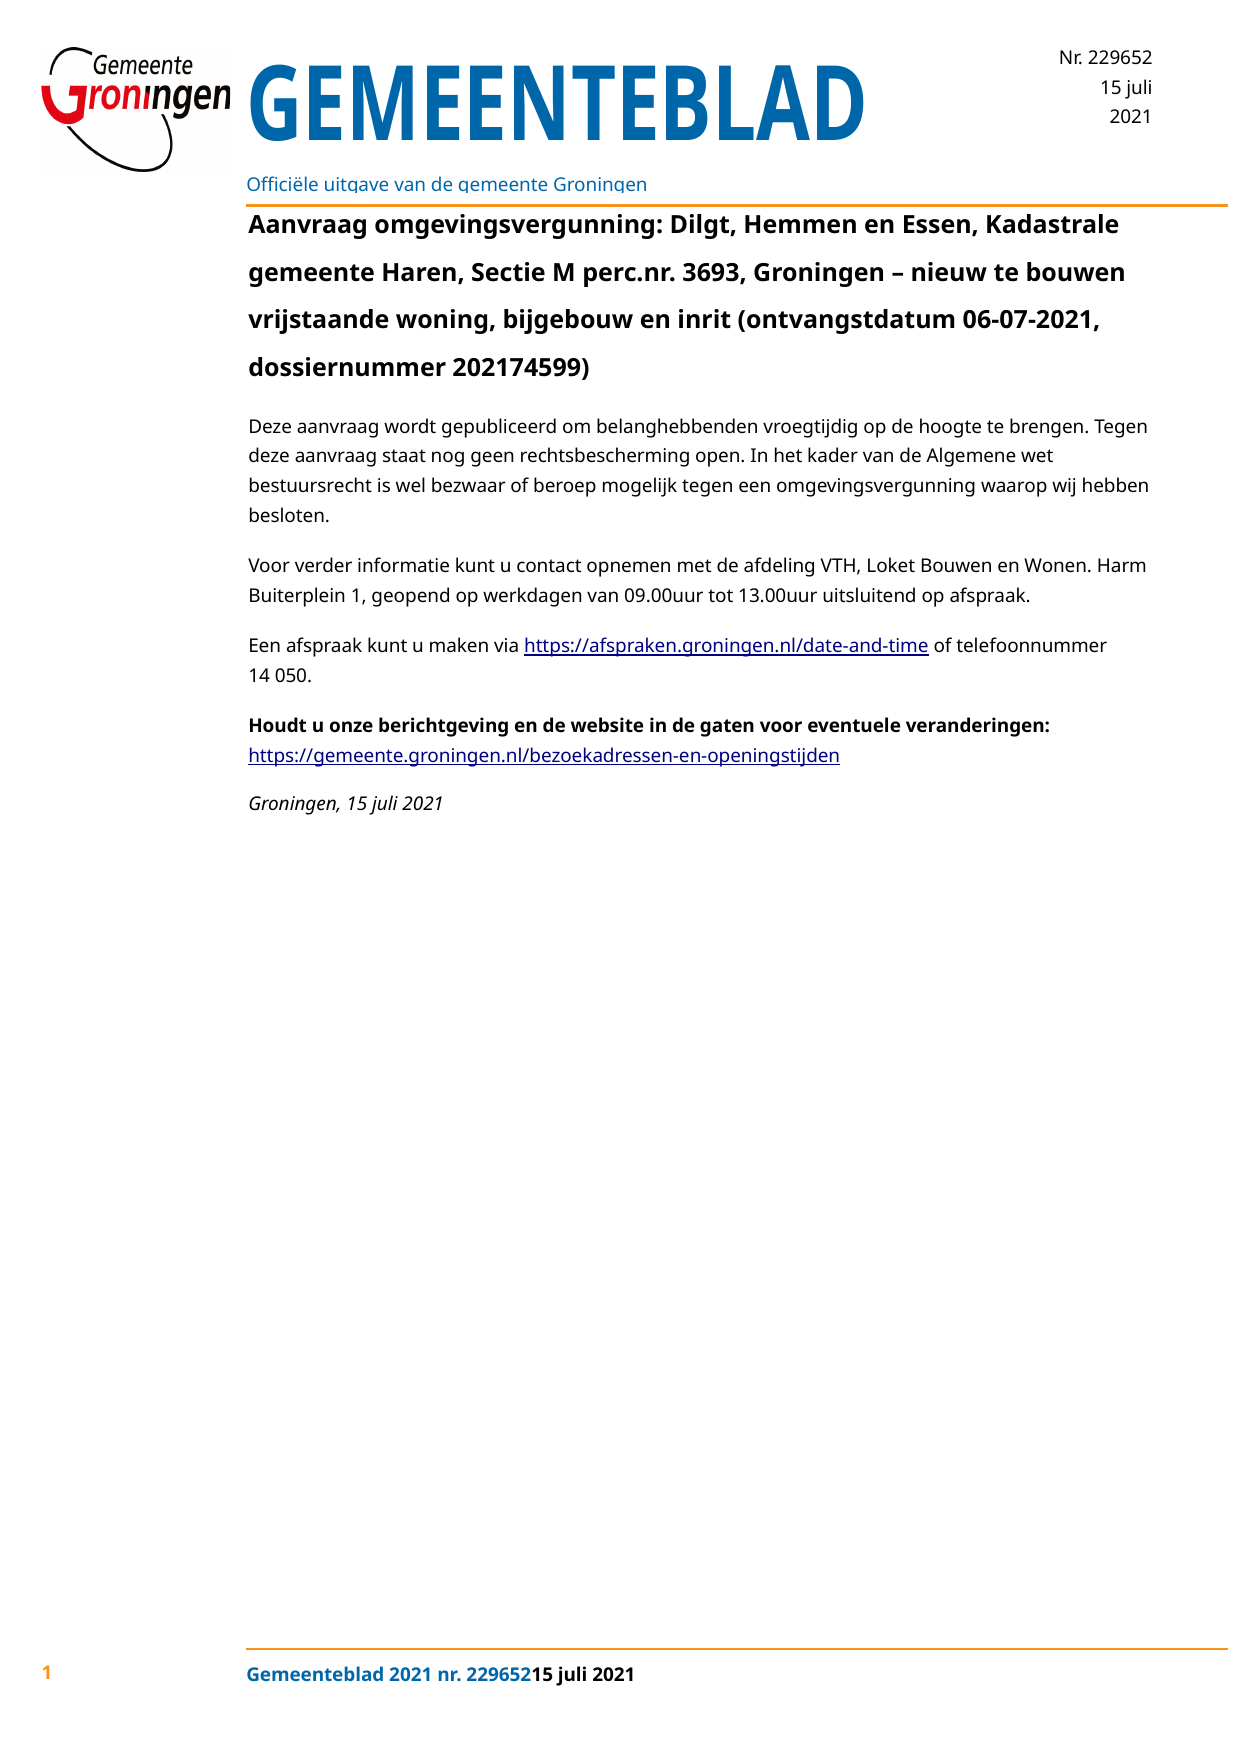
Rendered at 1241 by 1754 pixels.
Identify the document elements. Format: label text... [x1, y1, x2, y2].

picture [41, 47, 231, 172]
text Groningen, 15 juli 2021 [248, 790, 1152, 815]
text Aanvraag omgevingsvergunning: Dilgt, Hemmen en Essen, Kadastrale gemeente Haren, Sectie M perc.nr. 3693, Groningen – nieuw te bouwen vrijstaande woning, bijgebouw en inrit (ontvangstdatum 06-07-2021, dossiernummer 202174599) [248, 207, 1152, 384]
text Deze aanvraag wordt gepubliceerd om belanghebbenden vroegtijdig op de hoogte te brengen. Tegen deze aanvraag staat nog geen rechtsbescherming open. In het kader van de Algemene wet bestuursrecht is wel bezwaar of beroep mogelijk tegen een omgevingsvergunning waarop wij hebben besloten. [248, 413, 1152, 528]
text Voor verder informatie kunt u contact opnemen met de afdeling VTH, Loket Bouwen en Wonen. Harm Buiterplein 1, geopend op werkdagen van 09.00uur tot 13.00uur uitsluitend op afspraak. [248, 552, 1152, 608]
text Een afspraak kunt u maken via https://afspraken.groningen.nl/date-and-time of telefoonnummer 14 050. [248, 632, 1152, 688]
text Houdt u onze berichtgeving en de website in de gaten voor eventuele veranderingen: https://gemeente.groningen.nl/bezoekadressen-en-openingstijden [248, 712, 1152, 768]
